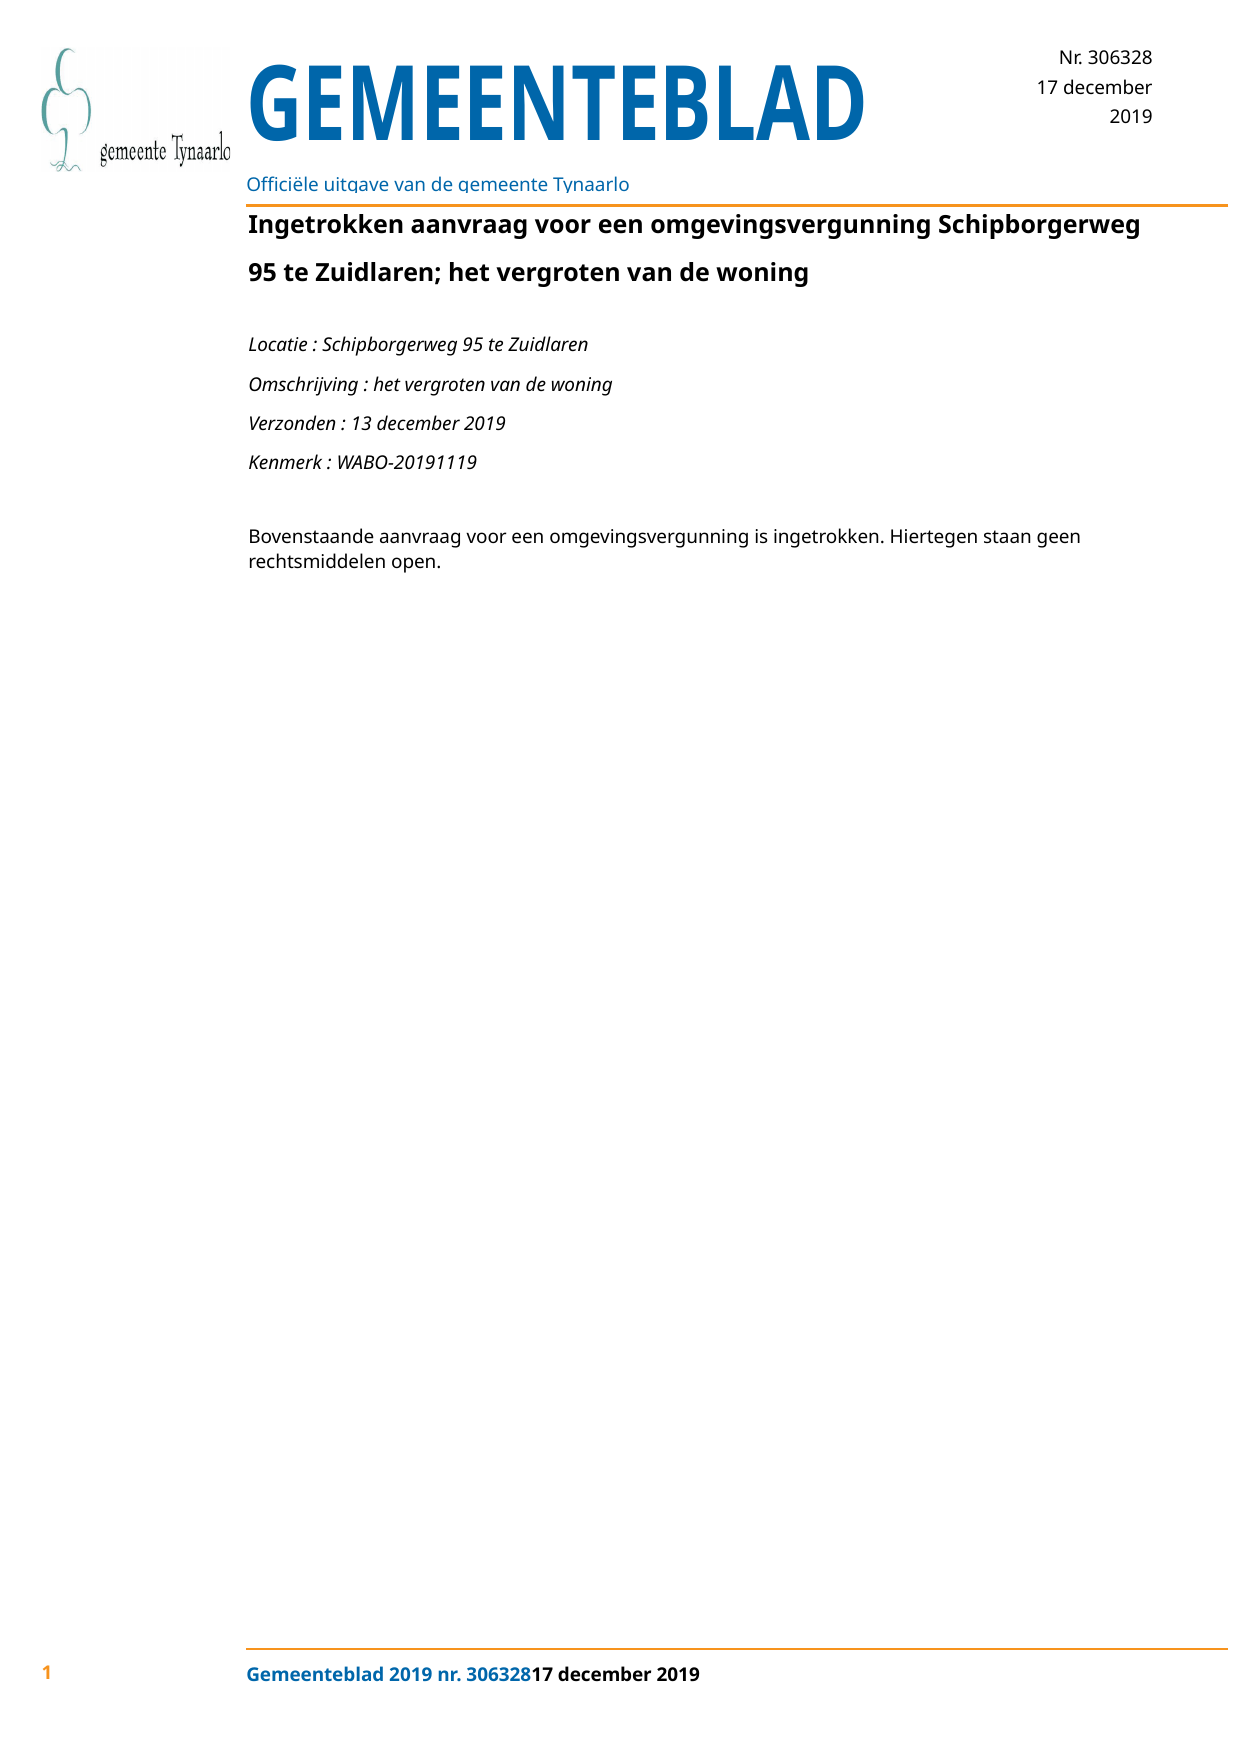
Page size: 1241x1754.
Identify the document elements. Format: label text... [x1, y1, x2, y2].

text Omschrijving : het vergroten van de woning [248, 371, 1152, 396]
text Bovenstaande aanvraag voor een omgevingsvergunning is ingetrokken. Hiertegen staan geen rechtsmiddelen open. [248, 523, 1152, 574]
text Verzonden : 13 december 2019 [248, 410, 1152, 436]
text Ingetrokken aanvraag voor een omgevingsvergunning Schipborgerweg 95 te Zuidlaren; het vergroten van de woning [248, 207, 1152, 288]
text Kenmerk : WABO-20191119 [248, 449, 1152, 475]
picture [41, 47, 231, 172]
text Locatie : Schipborgerweg 95 te Zuidlaren [248, 331, 1152, 357]
